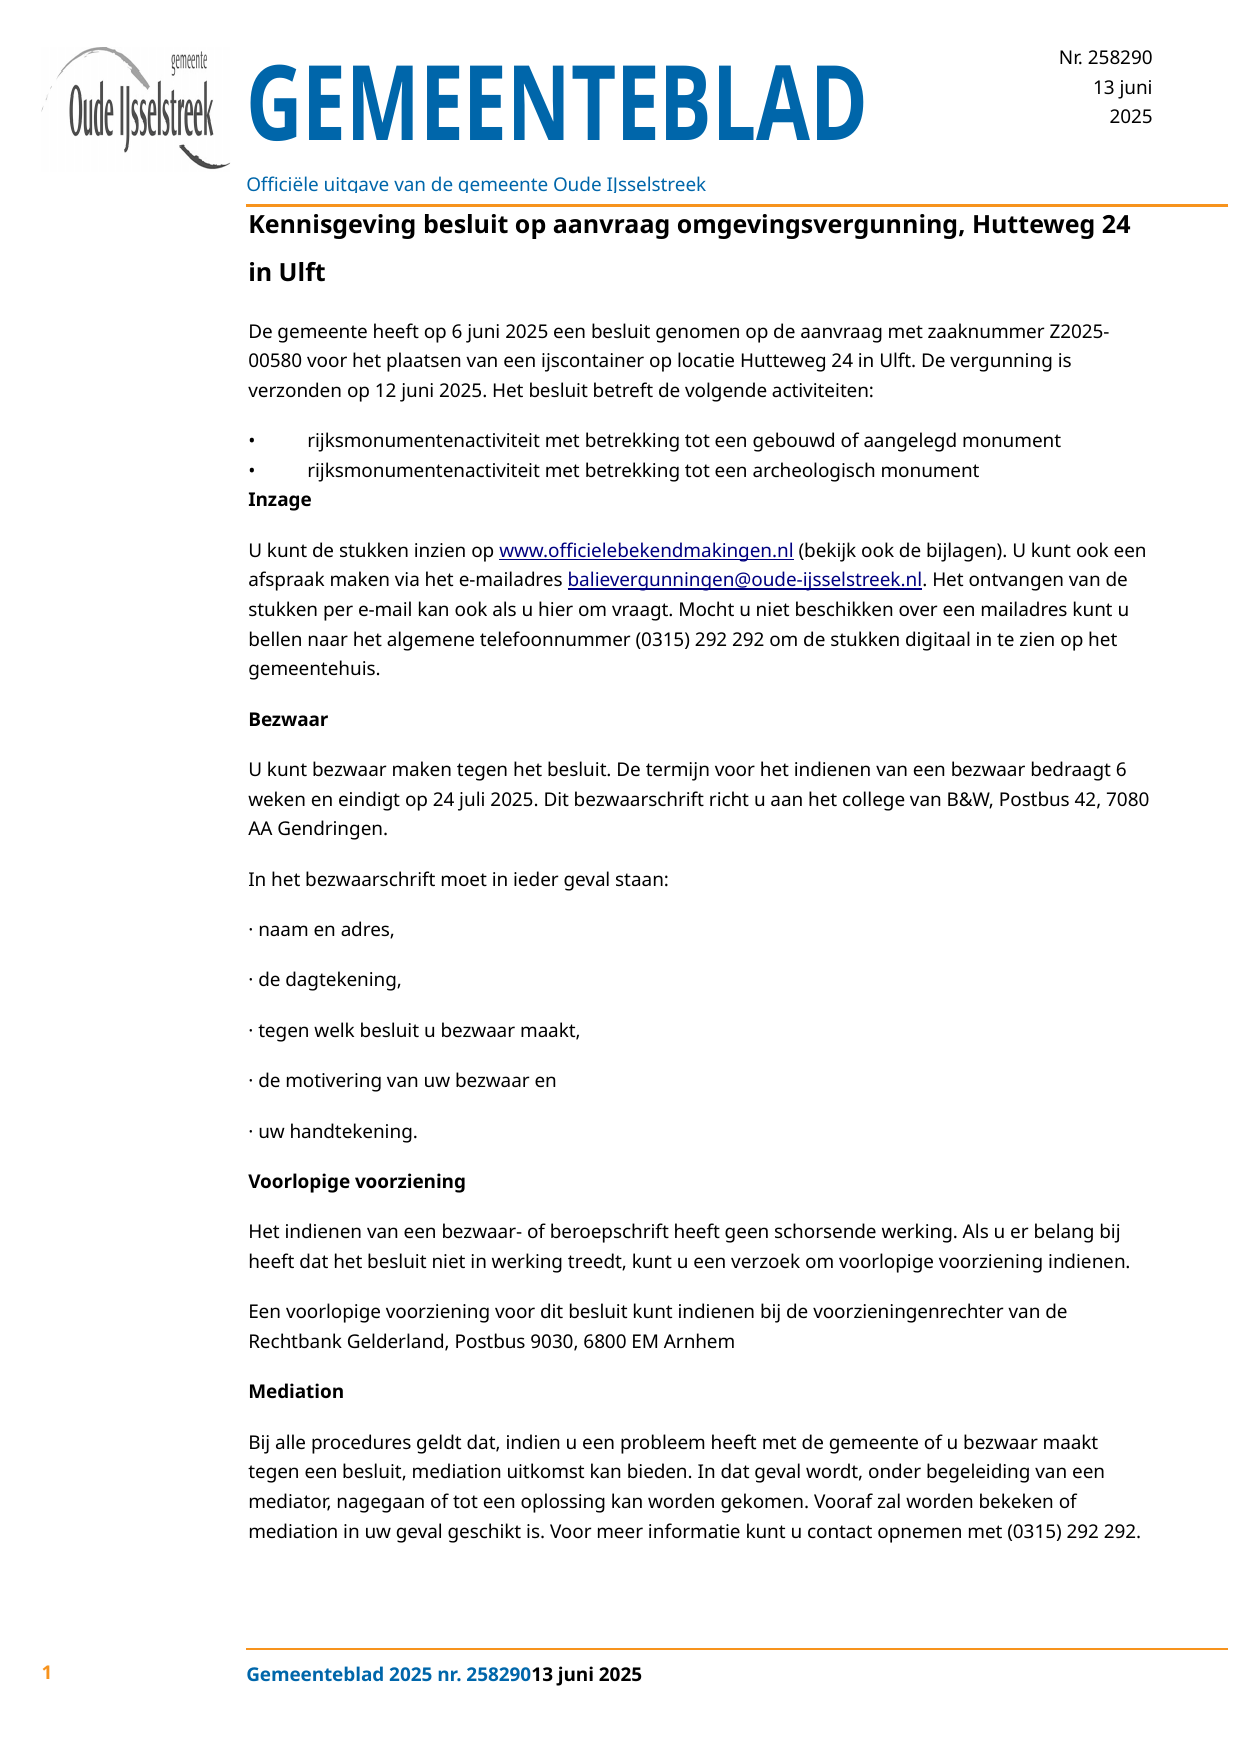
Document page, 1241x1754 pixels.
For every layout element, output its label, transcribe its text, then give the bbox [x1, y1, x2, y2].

text Bij alle procedures geldt dat, indien u een probleem heeft met de gemeente of u bezwaar maakt tegen een besluit, mediation uitkomst kan bieden. In dat geval wordt, onder begeleiding van een mediator, nagegaan of tot een oplossing kan worden gekomen. Vooraf zal worden bekeken of mediation in uw geval geschikt is. Voor meer informatie kunt u contact opnemen met (0315) 292 292. [248, 1429, 1152, 1544]
list rijksmonumentenactiviteit met betrekking tot een gebouwd of aangelegd monument [248, 427, 1152, 453]
text · tegen welk besluit u bezwaar maakt, [248, 1017, 1152, 1043]
text Een voorlopige voorziening voor dit besluit kunt indienen bij de voorzieningenrechter van de Rechtbank Gelderland, Postbus 9030, 6800 EM Arnhem [248, 1299, 1152, 1354]
picture [41, 47, 231, 172]
text U kunt bezwaar maken tegen het besluit. De termijn voor het indienen van een bezwaar bedraagt 6 weken en eindigt op 24 juli 2025. Dit bezwaarschrift richt u aan het college van B&W, Postbus 42, 7080 AA Gendringen. [248, 756, 1152, 841]
text · de motivering van uw bezwaar en [248, 1067, 1152, 1093]
text · de dagtekening, [248, 967, 1152, 992]
text Voorlopige voorziening [248, 1168, 1152, 1194]
text De gemeente heeft op 6 juni 2025 een besluit genomen op de aanvraag met zaaknummer Z2025-00580 voor het plaatsen van een ijscontainer op locatie Hutteweg 24 in Ulft. De vergunning is verzonden op 12 juni 2025. Het besluit betreft de volgende activiteiten: [248, 318, 1152, 403]
list rijksmonumentenactiviteit met betrekking tot een archeologisch monument [248, 457, 1152, 483]
text Inzage [248, 487, 1152, 512]
text Het indienen van een bezwaar- of beroepschrift heeft geen schorsende werking. Als u er belang bij heeft dat het besluit niet in werking treedt, kunt u een verzoek om voorlopige voorziening indienen. [248, 1219, 1152, 1274]
text Bezwaar [248, 706, 1152, 732]
text Mediation [248, 1379, 1152, 1404]
text In het bezwaarschrift moet in ieder geval staan: [248, 866, 1152, 892]
text · uw handtekening. [248, 1118, 1152, 1144]
text Kennisgeving besluit op aanvraag omgevingsvergunning, Hutteweg 24 in Ulft [248, 207, 1152, 288]
text U kunt de stukken inzien op www.officielebekendmakingen.nl (bekijk ook de bijlagen). U kunt ook een afspraak maken via het e-mailadres balievergunningen@oude-ijsselstreek.nl. Het ontvangen van de stukken per e-mail kan ook als u hier om vraagt. Mocht u niet beschikken over een mailadres kunt u bellen naar het algemene telefoonnummer (0315) 292 292 om de stukken digitaal in te zien op het gemeentehuis. [248, 537, 1152, 681]
text · naam en adres, [248, 916, 1152, 942]
